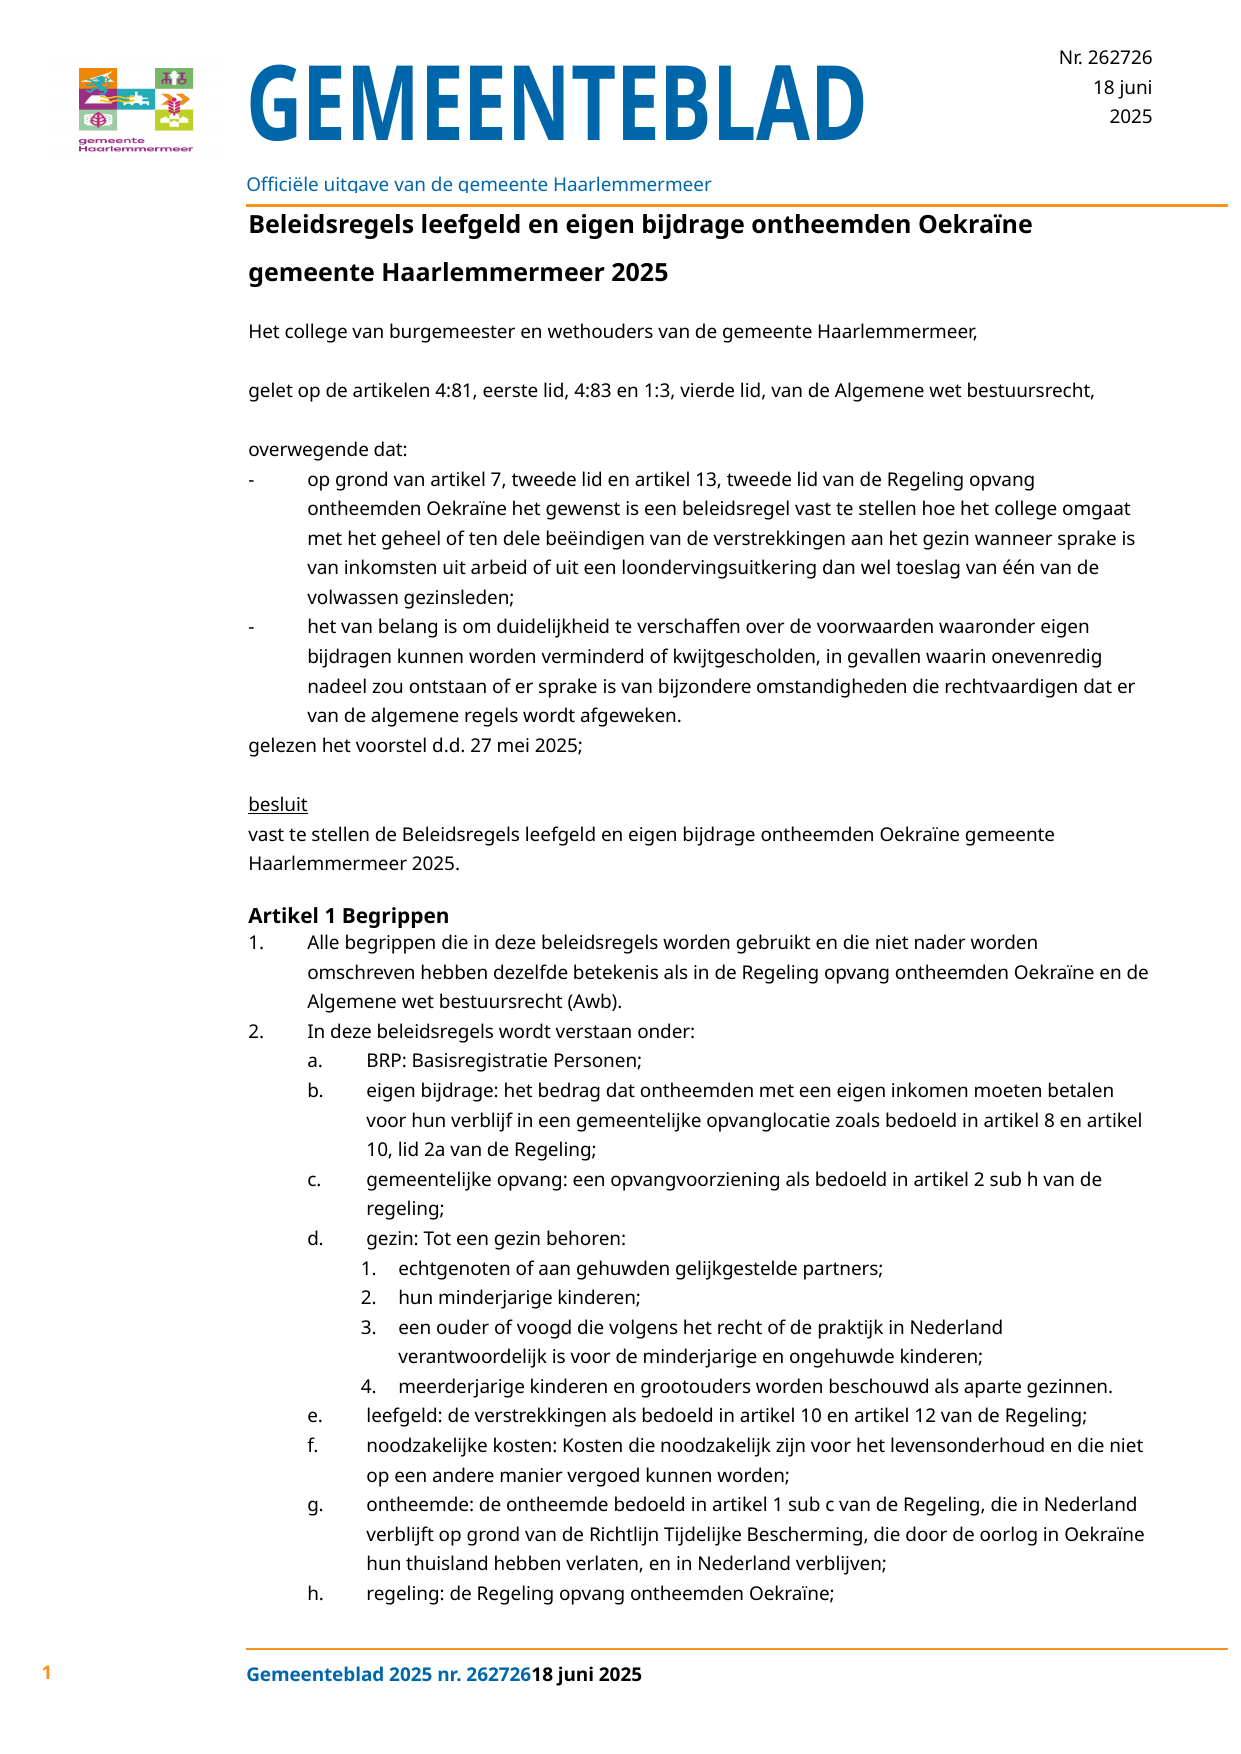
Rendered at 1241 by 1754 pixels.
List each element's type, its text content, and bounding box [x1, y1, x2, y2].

list gemeentelijke opvang: een opvangvoorziening als bedoeld in artikel 2 sub h van de regeling; [307, 1166, 1152, 1221]
list echtgenoten of aan gehuwden gelijkgestelde partners; [361, 1255, 1152, 1280]
text besluit [248, 791, 1152, 817]
list noodzakelijke kosten: Kosten die noodzakelijk zijn voor het levensonderhoud en die niet op een andere manier vergoed kunnen worden; [307, 1432, 1152, 1487]
text gelezen het voorstel d.d. 27 mei 2025; [248, 732, 1152, 758]
list het van belang is om duidelijkheid te verschaffen over de voorwaarden waaronder eigen bijdragen kunnen worden verminderd of kwijtgescholden, in gevallen waarin onevenredig nadeel zou ontstaan of er sprake is van bijzondere omstandigheden die rechtvaardigen dat er van de algemene regels wordt afgeweken. [248, 614, 1152, 728]
list hun minderjarige kinderen; [361, 1284, 1152, 1310]
list In deze beleidsregels wordt verstaan onder: [248, 1018, 1152, 1044]
text Beleidsregels leefgeld en eigen bijdrage ontheemden Oekraïne gemeente Haarlemmermeer 2025 [248, 207, 1152, 288]
list eigen bijdrage: het bedrag dat ontheemden met een eigen inkomen moeten betalen voor hun verblijf in een gemeentelijke opvanglocatie zoals bedoeld in artikel 8 en artikel 10, lid 2a van de Regeling; [307, 1077, 1152, 1162]
text overwegende dat: [248, 436, 1152, 462]
text gelet op de artikelen 4:81, eerste lid, 4:83 en 1:3, vierde lid, van de Algemene wet bestuursrecht, [248, 377, 1152, 403]
picture [41, 47, 231, 172]
text Artikel 1 Begrippen [248, 901, 1152, 929]
text Het college van burgemeester en wethouders van de gemeente Haarlemmermeer, [248, 318, 1152, 344]
list ontheemde: de ontheemde bedoeld in artikel 1 sub c van de Regeling, die in Nederland verblijft op grond van de Richtlijn Tijdelijke Bescherming, die door de oorlog in Oekraïne hun thuisland hebben verlaten, en in Nederland verblijven; [307, 1491, 1152, 1576]
list regeling: de Regeling opvang ontheemden Oekraïne; [307, 1580, 1152, 1606]
list meerderjarige kinderen en grootouders worden beschouwd als aparte gezinnen. [361, 1373, 1152, 1399]
list Alle begrippen die in deze beleidsregels worden gebruikt en die niet nader worden omschreven hebben dezelfde betekenis als in de Regeling opvang ontheemden Oekraïne en de Algemene wet bestuursrecht (Awb). [248, 929, 1152, 1014]
text vast te stellen de Beleidsregels leefgeld en eigen bijdrage ontheemden Oekraïne gemeente Haarlemmermeer 2025. [248, 821, 1152, 876]
list op grond van artikel 7, tweede lid en artikel 13, tweede lid van de Regeling opvang ontheemden Oekraïne het gewenst is een beleidsregel vast te stellen hoe het college omgaat met het geheel of ten dele beëindigen van de verstrekkingen aan het gezin wanneer sprake is van inkomsten uit arbeid of uit een loondervingsuitkering dan wel toeslag van één van de volwassen gezinsleden; [248, 466, 1152, 610]
list een ouder of voogd die volgens het recht of de praktijk in Nederland verantwoordelijk is voor de minderjarige en ongehuwde kinderen; [361, 1314, 1152, 1369]
list BRP: Basisregistratie Personen; [307, 1048, 1152, 1073]
list gezin: Tot een gezin behoren: [307, 1225, 1152, 1251]
list leefgeld: de verstrekkingen als bedoeld in artikel 10 en artikel 12 van de Regeling; [307, 1403, 1152, 1428]
